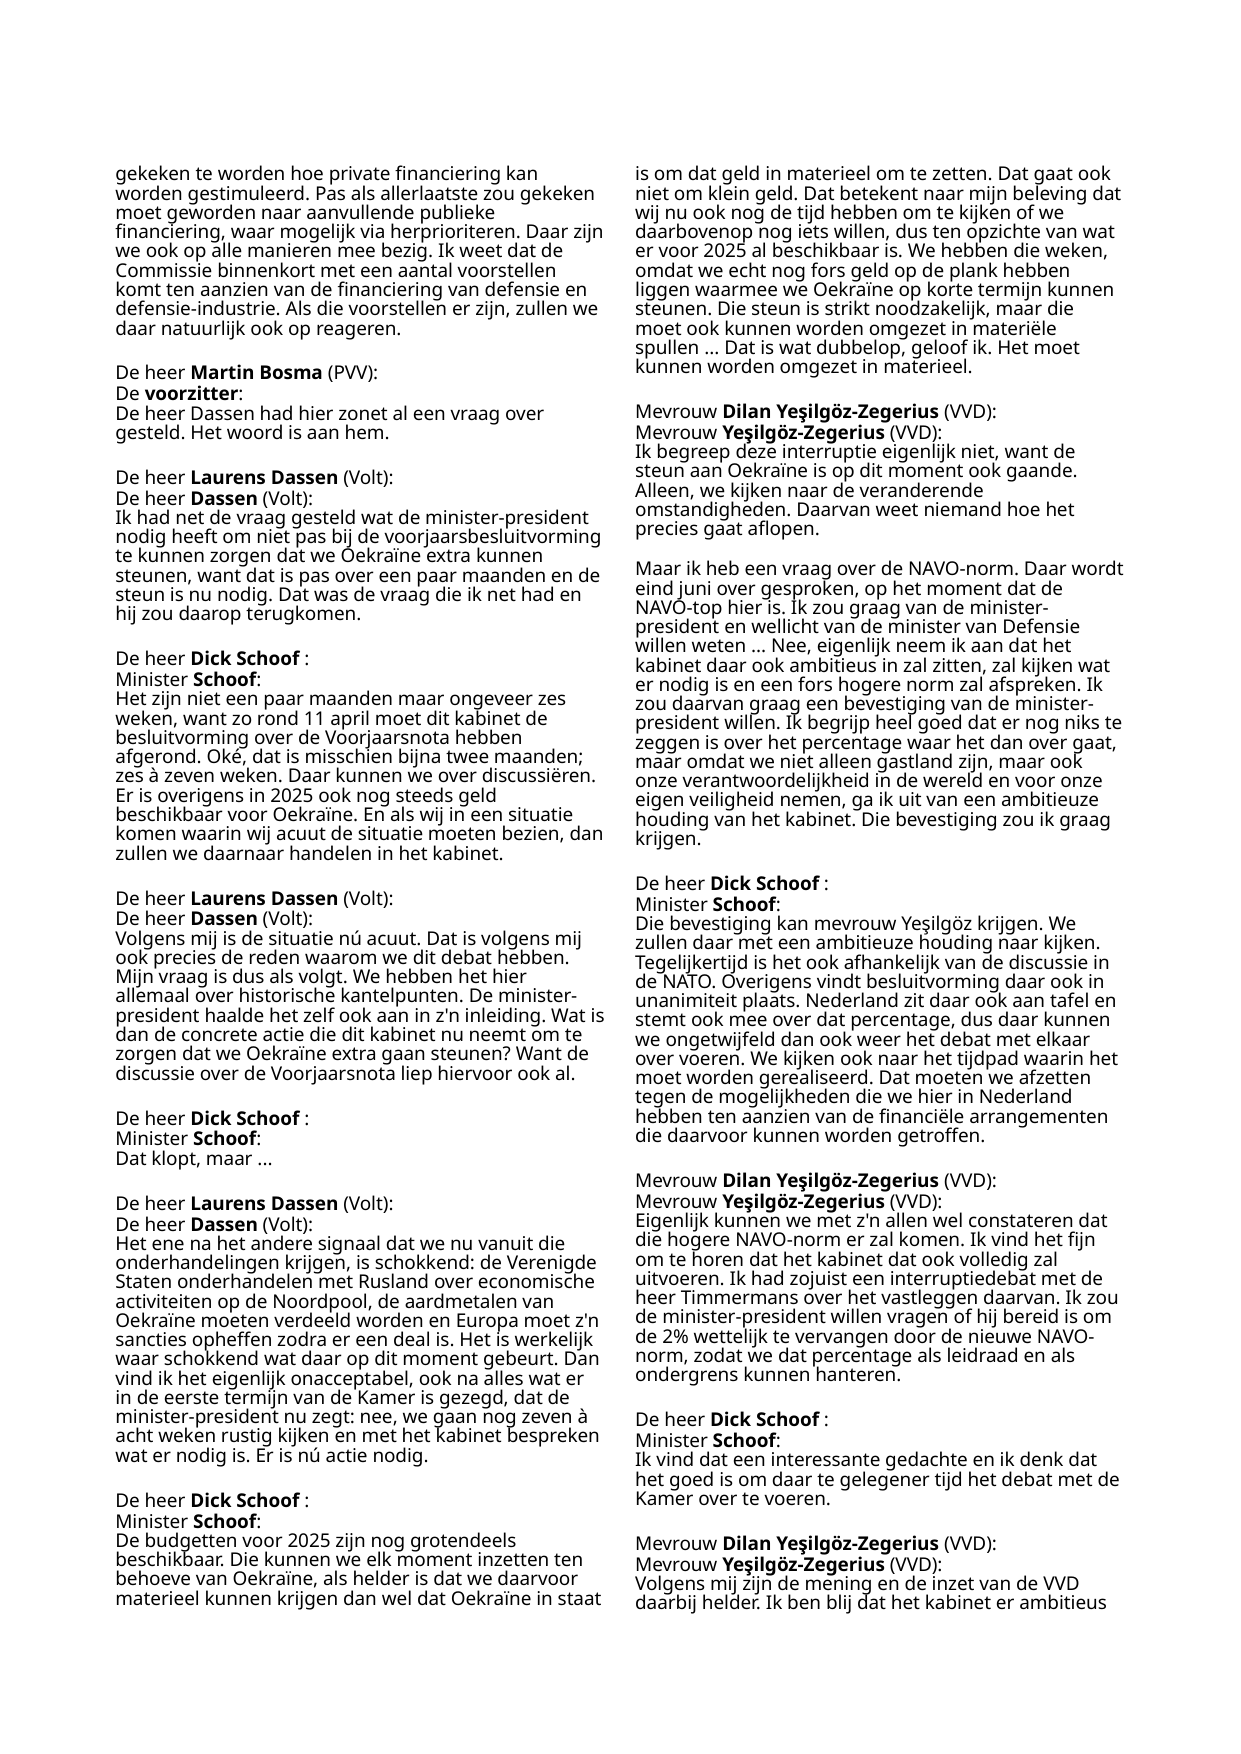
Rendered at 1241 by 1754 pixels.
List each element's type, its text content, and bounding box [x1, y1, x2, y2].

text De budgetten voor 2025 zijn nog grotendeels beschikbaar. Die kunnen we elk moment inzetten ten behoeve van Oekraïne, als helder is dat we daarvoor materieel kunnen krijgen dan wel dat Oekraïne in staat [115, 1532, 605, 1609]
text Mevrouw Dilan Yeşilgöz-Zegerius (VVD): [635, 1167, 1125, 1193]
text Ik had net de vraag gesteld wat de minister-president nodig heeft om niet pas bij de voorjaarsbesluitvorming te kunnen zorgen dat we Oekraïne extra kunnen steunen, want dat is pas over een paar maanden en de steun is nu nodig. Dat was de vraag die ik net had en hij zou daarop terugkomen. [115, 509, 605, 624]
text Ik begreep deze interruptie eigenlijk niet, want de steun aan Oekraïne is op dit moment ook gaande. Alleen, we kijken naar de veranderende omstandigheden. Daarvan weet niemand hoe het precies gaat aflopen. [635, 443, 1125, 539]
text Die bevestiging kan mevrouw Yeşilgöz krijgen. We zullen daar met een ambitieuze houding naar kijken. Tegelijkertijd is het ook afhankelijk van de discussie in de NATO. Overigens vindt besluitvorming daar ook in unanimiteit plaats. Nederland zit daar ook aan tafel en stemt ook mee over dat percentage, dus daar kunnen we ongetwijfeld dan ook weer het debat met elkaar over voeren. We kijken ook naar het tijdpad waarin het moet worden gerealiseerd. Dat moeten we afzetten tegen de mogelijkheden die we hier in Nederland hebben ten aanzien van de financiële arrangementen die daarvoor kunnen worden getroffen. [635, 915, 1125, 1146]
text De heer Dick Schoof : [635, 1406, 1125, 1432]
text De heer Dick Schoof : [115, 1487, 605, 1513]
text Mevrouw Yeşilgöz-Zegerius (VVD): [635, 1556, 1125, 1575]
text De heer Martin Bosma (PVV): [115, 359, 605, 385]
text De heer Dick Schoof : [115, 1105, 605, 1130]
text De heer Laurens Dassen (Volt): [115, 464, 605, 490]
text De heer Dassen (Volt): [115, 1216, 605, 1235]
text Volgens mij is de situatie nú acuut. Dat is volgens mij ook precies de reden waarom we dit debat hebben. Mijn vraag is dus als volgt. We hebben het hier allemaal over historische kantelpunten. De minister-president haalde het zelf ook aan in z'n inleiding. Wat is dan de concrete actie die dit kabinet nu neemt om te zorgen dat we Oekraïne extra gaan steunen? Want de discussie over de Voorjaarsnota liep hiervoor ook al. [115, 930, 605, 1084]
text De heer Dassen (Volt): [115, 910, 605, 930]
text Minister Schoof: [635, 896, 1125, 915]
text Dat klopt, maar ... [115, 1150, 605, 1169]
text Minister Schoof: [115, 671, 605, 690]
text De heer Dassen (Volt): [115, 490, 605, 509]
text Mevrouw Yeşilgöz-Zegerius (VVD): [635, 424, 1125, 443]
text De voorzitter: [115, 385, 605, 404]
text Mevrouw Dilan Yeşilgöz-Zegerius (VVD): [635, 1530, 1125, 1556]
text Minister Schoof: [115, 1513, 605, 1532]
text Eigenlijk kunnen we met z'n allen wel constateren dat die hogere NAVO-norm er zal komen. Ik vind het fijn om te horen dat het kabinet dat ook volledig zal uitvoeren. Ik had zojuist een interruptiedebat met de heer Timmermans over het vastleggen daarvan. Ik zou de minister-president willen vragen of hij bereid is om de 2% wettelijk te vervangen door de nieuwe NAVO-norm, zodat we dat percentage als leidraad en als ondergrens kunnen hanteren. [635, 1212, 1125, 1386]
text Mevrouw Dilan Yeşilgöz-Zegerius (VVD): [635, 398, 1125, 424]
text Ik vind dat een interessante gedachte en ik denk dat het goed is om daar te gelegener tijd het debat met de Kamer over te voeren. [635, 1451, 1125, 1509]
text De heer Dassen had hier zonet al een vraag over gesteld. Het woord is aan hem. [115, 404, 605, 443]
text Minister Schoof: [635, 1432, 1125, 1451]
text is om dat geld in materieel om te zetten. Dat gaat ook niet om klein geld. Dat betekent naar mijn beleving dat wij nu ook nog de tijd hebben om te kijken of we daarbovenop nog iets willen, dus ten opzichte van wat er voor 2025 al beschikbaar is. We hebben die weken, omdat we echt nog fors geld op de plank hebben liggen waarmee we Oekraïne op korte termijn kunnen steunen. Die steun is strikt noodzakelijk, maar die moet ook kunnen worden omgezet in materiële spullen ... Dat is wat dubbelop, geloof ik. Het moet kunnen worden omgezet in materieel. [635, 165, 1125, 377]
text Maar ik heb een vraag over de NAVO-norm. Daar wordt eind juni over gesproken, op het moment dat de NAVO-top hier is. Ik zou graag van de minister-president en wellicht van de minister van Defensie willen weten ... Nee, eigenlijk neem ik aan dat het kabinet daar ook ambitieus in zal zitten, zal kijken wat er nodig is en een fors hogere norm zal afspreken. Ik zou daarvan graag een bevestiging van de minister-president willen. Ik begrijp heel goed dat er nog niks te zeggen is over het percentage waar het dan over gaat, maar omdat we niet alleen gastland zijn, maar ook onze verantwoordelijkheid in de wereld en voor onze eigen veiligheid nemen, ga ik uit van een ambitieuze houding van het kabinet. Die bevestiging zou ik graag krijgen. [635, 560, 1125, 849]
text Mevrouw Yeşilgöz-Zegerius (VVD): [635, 1193, 1125, 1212]
text Het zijn niet een paar maanden maar ongeveer zes weken, want zo rond 11 april moet dit kabinet de besluitvorming over de Voorjaarsnota hebben afgerond. Oké, dat is misschien bijna twee maanden; zes à zeven weken. Daar kunnen we over discussiëren. Er is overigens in 2025 ook nog steeds geld beschikbaar voor Oekraïne. En als wij in een situatie komen waarin wij acuut de situatie moeten bezien, dan zullen we daarnaar handelen in het kabinet. [115, 690, 605, 864]
text De heer Laurens Dassen (Volt): [115, 1190, 605, 1216]
text De heer Dick Schoof : [635, 870, 1125, 896]
text De heer Dick Schoof : [115, 645, 605, 671]
text Volgens mij zijn de mening en de inzet van de VVD daarbij helder. Ik ben blij dat het kabinet er ambitieus [635, 1575, 1125, 1614]
text Het ene na het andere signaal dat we nu vanuit die onderhandelingen krijgen, is schokkend: de Verenigde Staten onderhandelen met Rusland over economische activiteiten op de Noordpool, de aardmetalen van Oekraïne moeten verdeeld worden en Europa moet z'n sancties opheffen zodra er een deal is. Het is werkelijk waar schokkend wat daar op dit moment gebeurt. Dan vind ik het eigenlijk onacceptabel, ook na alles wat er in de eerste termijn van de Kamer is gezegd, dat de minister-president nu zegt: nee, we gaan nog zeven à acht weken rustig kijken en met het kabinet bespreken wat er nodig is. Er is nú actie nodig. [115, 1235, 605, 1466]
text De heer Laurens Dassen (Volt): [115, 885, 605, 910]
text gekeken te worden hoe private financiering kan worden gestimuleerd. Pas als allerlaatste zou gekeken moet geworden naar aanvullende publieke financiering, waar mogelijk via herprioriteren. Daar zijn we ook op alle manieren mee bezig. Ik weet dat de Commissie binnenkort met een aantal voorstellen komt ten aanzien van de financiering van defensie en defensie-industrie. Als die voorstellen er zijn, zullen we daar natuurlijk ook op reageren. [115, 165, 605, 339]
text Minister Schoof: [115, 1130, 605, 1150]
